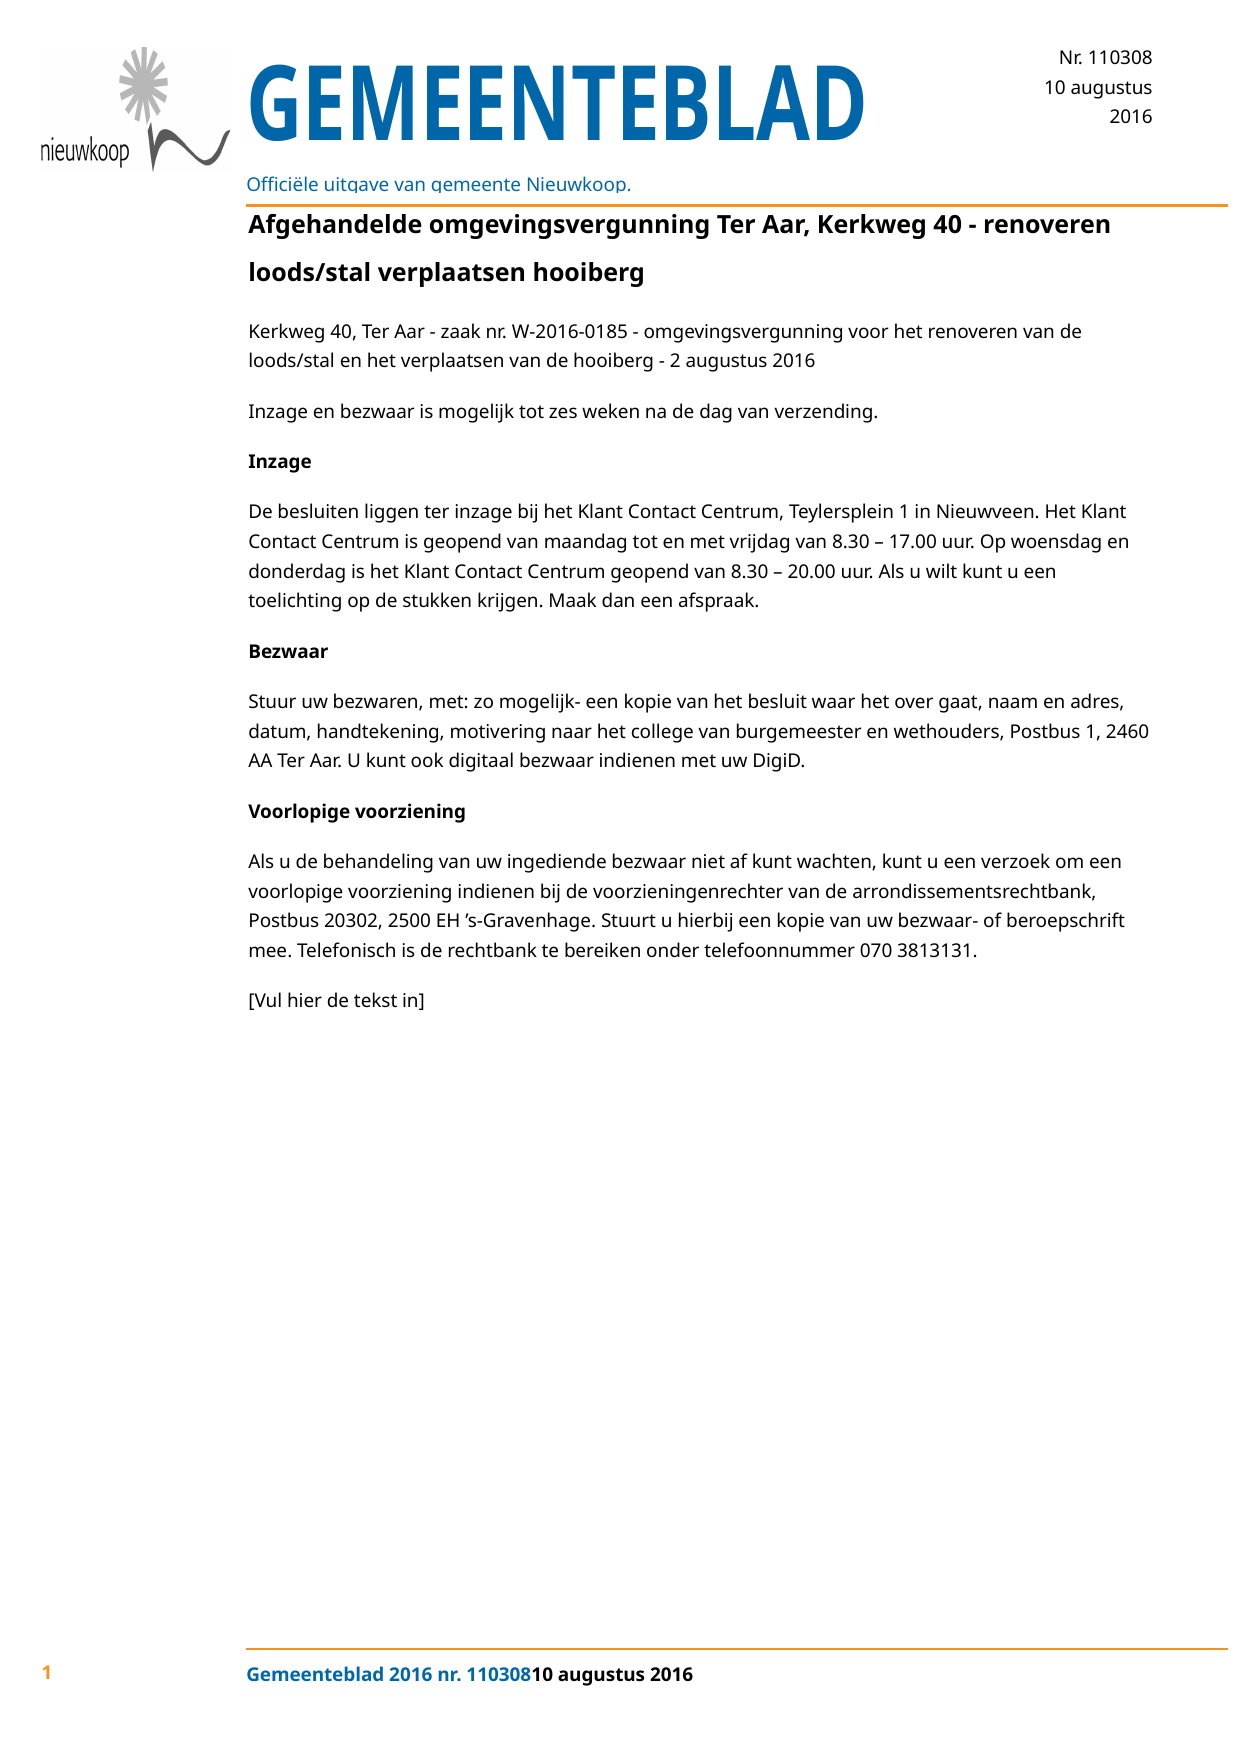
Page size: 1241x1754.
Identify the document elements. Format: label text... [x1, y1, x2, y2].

text Kerkweg 40, Ter Aar - zaak nr. W-2016-0185 - omgevingsvergunning voor het renoveren van de loods/stal en het verplaatsen van de hooiberg - 2 augustus 2016 [248, 318, 1152, 373]
text Inzage [248, 448, 1152, 474]
text Inzage en bezwaar is mogelijk tot zes weken na de dag van verzending. [248, 398, 1152, 424]
text De besluiten liggen ter inzage bij het Klant Contact Centrum, Teylersplein 1 in Nieuwveen. Het Klant Contact Centrum is geopend van maandag tot en met vrijdag van 8.30 – 17.00 uur. Op woensdag en donderdag is het Klant Contact Centrum geopend van 8.30 – 20.00 uur. Als u wilt kunt u een toelichting op de stukken krijgen. Maak dan een afspraak. [248, 499, 1152, 613]
text [Vul hier de tekst in] [248, 987, 1152, 1013]
text Bezwaar [248, 638, 1152, 664]
picture [41, 47, 231, 172]
text Als u de behandeling van uw ingediende bezwaar niet af kunt wachten, kunt u een verzoek om een voorlopige voorziening indienen bij de voorzieningenrechter van de arrondissementsrechtbank, Postbus 20302, 2500 EH ’s-Gravenhage. Stuurt u hierbij een kopie van uw bezwaar- of beroepschrift mee. Telefonisch is de rechtbank te bereiken onder telefoonnummer 070 3813131. [248, 848, 1152, 963]
text Afgehandelde omgevingsvergunning Ter Aar, Kerkweg 40 - renoveren loods/stal verplaatsen hooiberg [248, 207, 1152, 288]
text Voorlopige voorziening [248, 798, 1152, 824]
text Stuur uw bezwaren, met: zo mogelijk- een kopie van het besluit waar het over gaat, naam en adres, datum, handtekening, motivering naar het college van burgemeester en wethouders, Postbus 1, 2460 AA Ter Aar. U kunt ook digitaal bezwaar indienen met uw DigiD. [248, 688, 1152, 773]
